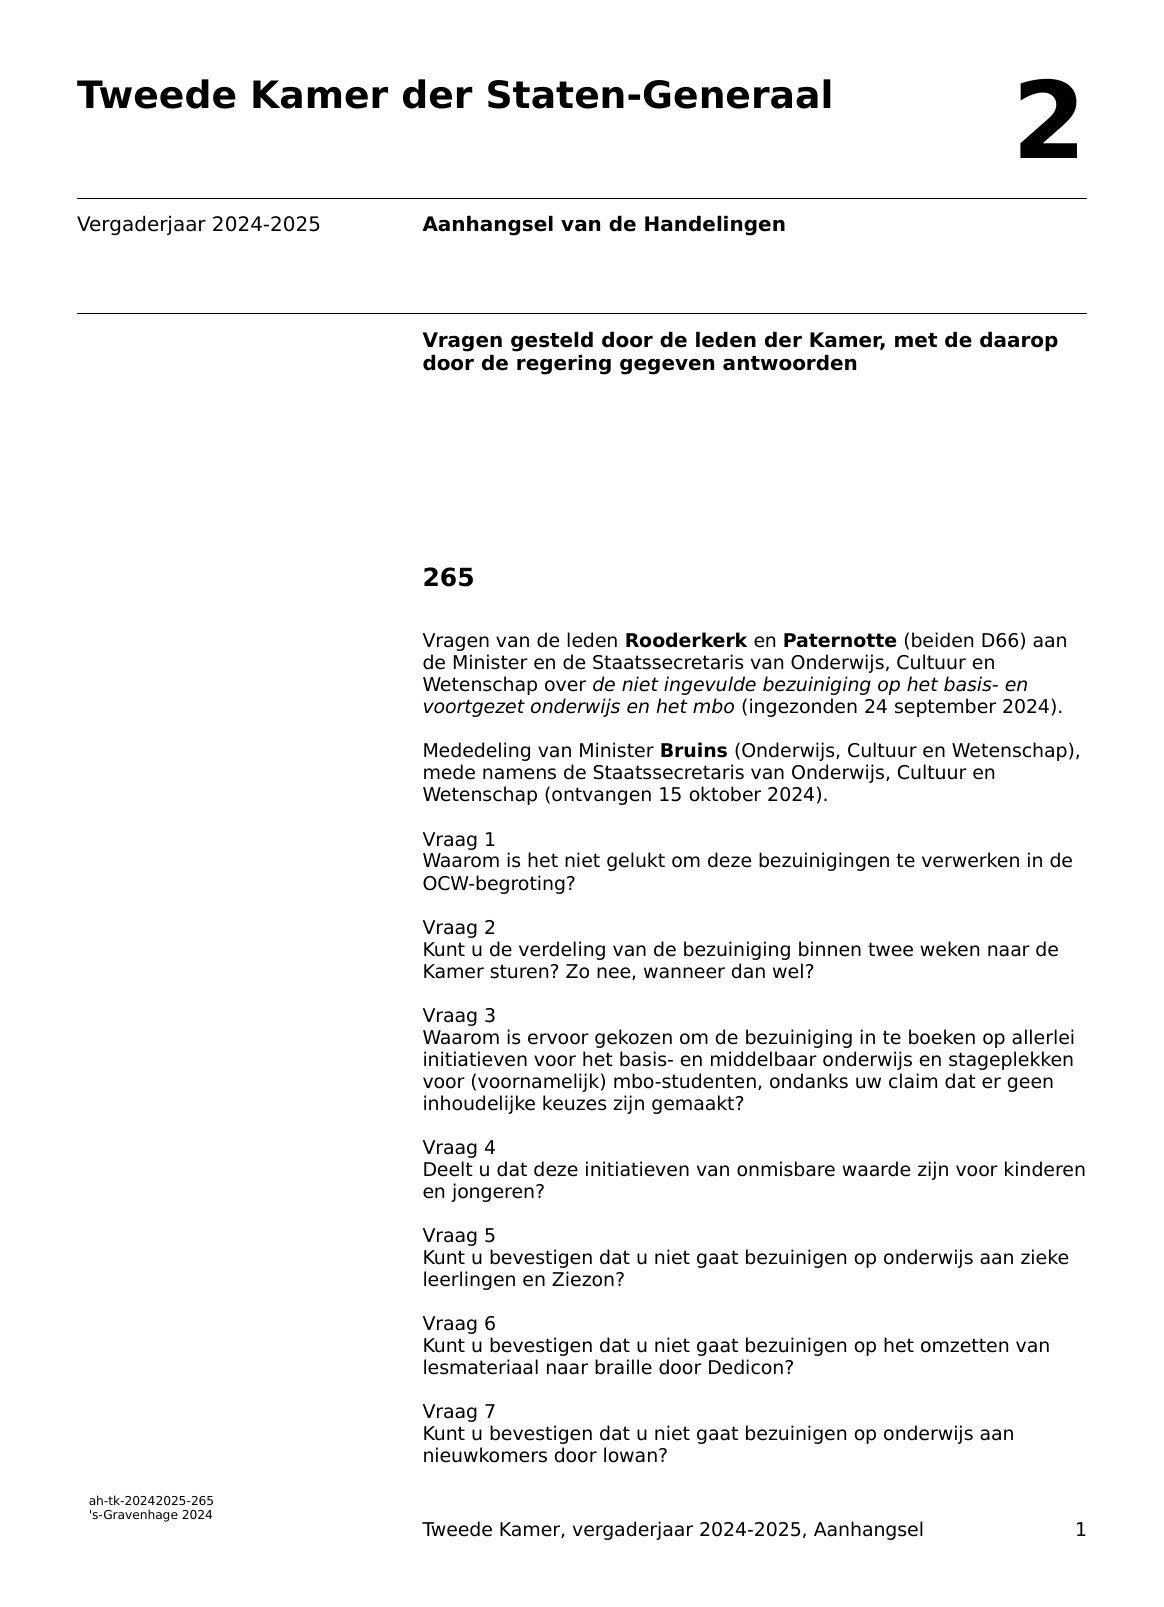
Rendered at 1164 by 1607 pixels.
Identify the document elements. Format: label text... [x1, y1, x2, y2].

text Vraag 2 [422, 917, 1087, 938]
table_cell Vragen gesteld door de leden der Kamer, met de daarop door de regering gegeven antwoorden [422, 314, 1087, 375]
table_header Tweede Kamer der Staten-Generaal [77, 59, 886, 198]
text Vraag 3 [422, 1005, 1087, 1027]
text Vragen van de leden Rooderkerk en Paternotte (beiden D66) aan de Minister en de Staatssecretaris van Onderwijs, Cultuur en Wetenschap over de niet ingevulde bezuiniging op het basis- en voortgezet onderwijs en het mbo (ingezonden 24 september 2024). [422, 630, 1087, 718]
text Kunt u bevestigen dat u niet gaat bezuinigen op onderwijs aan nieuwkomers door lowan? [422, 1423, 1087, 1467]
text Vraag 7 [422, 1401, 1087, 1423]
text 's-Gravenhage 2024 [88, 1508, 323, 1522]
text Kunt u bevestigen dat u niet gaat bezuinigen op onderwijs aan zieke leerlingen en Ziezon? [422, 1247, 1087, 1291]
text Vraag 6 [422, 1313, 1087, 1335]
text Vraag 4 [422, 1137, 1087, 1159]
text Vraag 1 [422, 828, 1087, 850]
table_cell Vergaderjaar 2024-2025 [77, 199, 422, 313]
table_header 2 [886, 59, 1087, 198]
text Deelt u dat deze initiatieven van onmisbare waarde zijn voor kinderen en jongeren? [422, 1159, 1087, 1203]
text 265 [422, 563, 1087, 592]
table_cell Aanhangsel van de Handelingen [422, 199, 1087, 313]
text ah-tk-20242025-265 [88, 1494, 323, 1508]
text Kunt u bevestigen dat u niet gaat bezuinigen op het omzetten van lesmateriaal naar braille door Dedicon? [422, 1335, 1087, 1379]
text Waarom is het niet gelukt om deze bezuinigingen te verwerken in de OCW-begroting? [422, 850, 1087, 894]
text Kunt u de verdeling van de bezuiniging binnen twee weken naar de Kamer sturen? Zo nee, wanneer dan wel? [422, 938, 1087, 982]
text Mededeling van Minister Bruins (Onderwijs, Cultuur en Wetenschap), mede namens de Staatssecretaris van Onderwijs, Cultuur en Wetenschap (ontvangen 15 oktober 2024). [422, 740, 1087, 806]
text Vraag 5 [422, 1225, 1087, 1247]
text Waarom is ervoor gekozen om de bezuiniging in te boeken op allerlei initiatieven voor het basis- en middelbaar onderwijs en stageplekken voor (voornamelijk) mbo-studenten, ondanks uw claim dat er geen inhoudelijke keuzes zijn gemaakt? [422, 1027, 1087, 1114]
table_cell [77, 314, 422, 375]
